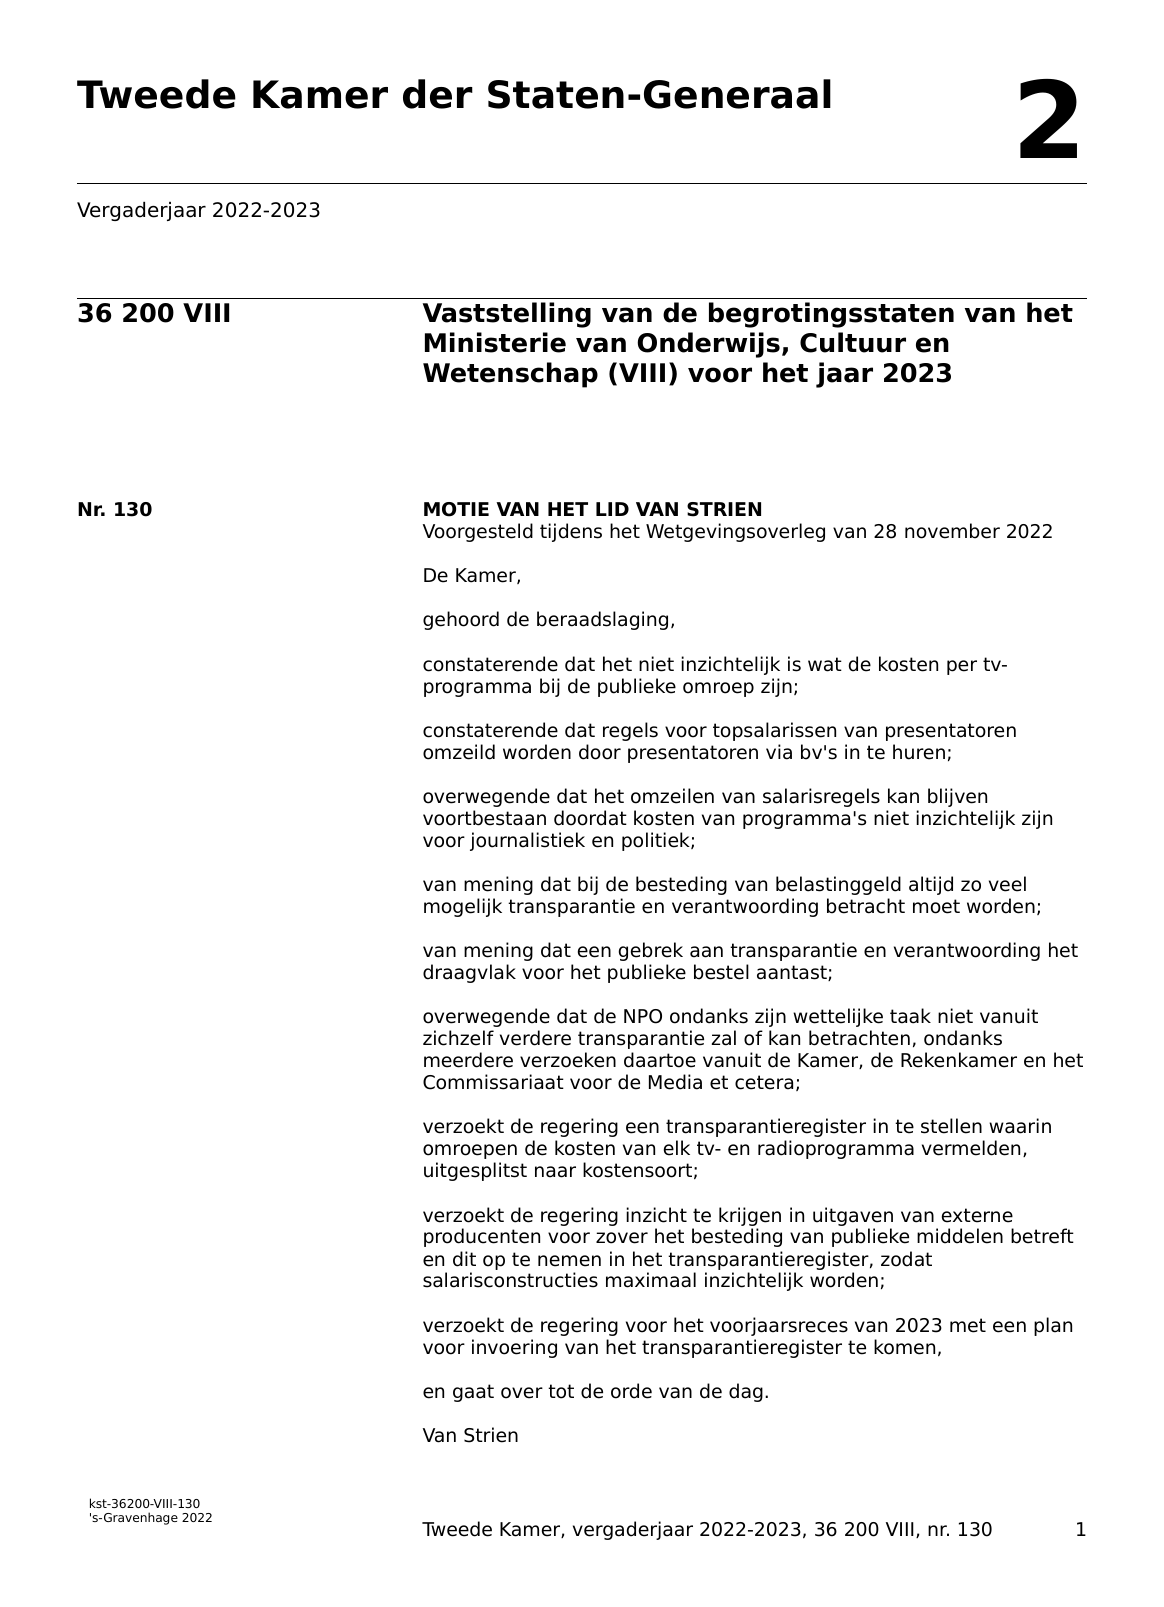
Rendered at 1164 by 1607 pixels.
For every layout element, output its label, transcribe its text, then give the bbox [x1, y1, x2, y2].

text verzoekt de regering inzicht te krijgen in uitgaven van externe producenten voor zover het besteding van publieke middelen betreft en dit op te nemen in het transparantieregister, zodat salarisconstructies maximaal inzichtelijk worden; [422, 1204, 1087, 1292]
text constaterende dat regels voor topsalarissen van presentatoren omzeild worden door presentatoren via bv's in te huren; [422, 720, 1087, 764]
table_header 2 [886, 59, 1087, 183]
text Van Strien [422, 1425, 1087, 1447]
text van mening dat een gebrek aan transparantie en verantwoording het draagvlak voor het publieke bestel aantast; [422, 940, 1087, 984]
text en gaat over tot de orde van de dag. [422, 1381, 1087, 1403]
text overwegende dat het omzeilen van salarisregels kan blijven voortbestaan doordat kosten van programma's niet inzichtelijk zijn voor journalistiek en politiek; [422, 786, 1087, 852]
subtitle 36 200 VIII Vaststelling van de begrotingsstaten van het Ministerie van Onderwijs, Cultuur en Wetenschap (VIII) voor het jaar 2023 [77, 299, 1087, 388]
text verzoekt de regering een transparantieregister in te stellen waarin omroepen de kosten van elk tv- en radioprogramma vermelden, uitgesplitst naar kostensoort; [422, 1116, 1087, 1182]
table_header Tweede Kamer der Staten-Generaal [77, 59, 886, 183]
text verzoekt de regering voor het voorjaarsreces van 2023 met een plan voor invoering van het transparantieregister te komen, [422, 1314, 1087, 1358]
text van mening dat bij de besteding van belastinggeld altijd zo veel mogelijk transparantie en verantwoording betracht moet worden; [422, 874, 1087, 918]
text Voorgesteld tijdens het Wetgevingsoverleg van 28 november 2022 [422, 521, 1087, 543]
table_cell Vergaderjaar 2022-2023 [77, 184, 1087, 298]
text 's-Gravenhage 2022 [88, 1511, 323, 1525]
text kst-36200-VIII-130 [88, 1497, 323, 1511]
subtitle Nr. 130 MOTIE VAN HET LID VAN STRIEN [77, 499, 1087, 521]
text gehoord de beraadslaging, [422, 609, 1087, 631]
text constaterende dat het niet inzichtelijk is wat de kosten per tv-programma bij de publieke omroep zijn; [422, 653, 1087, 697]
text De Kamer, [422, 565, 1087, 587]
text overwegende dat de NPO ondanks zijn wettelijke taak niet vanuit zichzelf verdere transparantie zal of kan betrachten, ondanks meerdere verzoeken daartoe vanuit de Kamer, de Rekenkamer en het Commissariaat voor de Media et cetera; [422, 1006, 1087, 1094]
